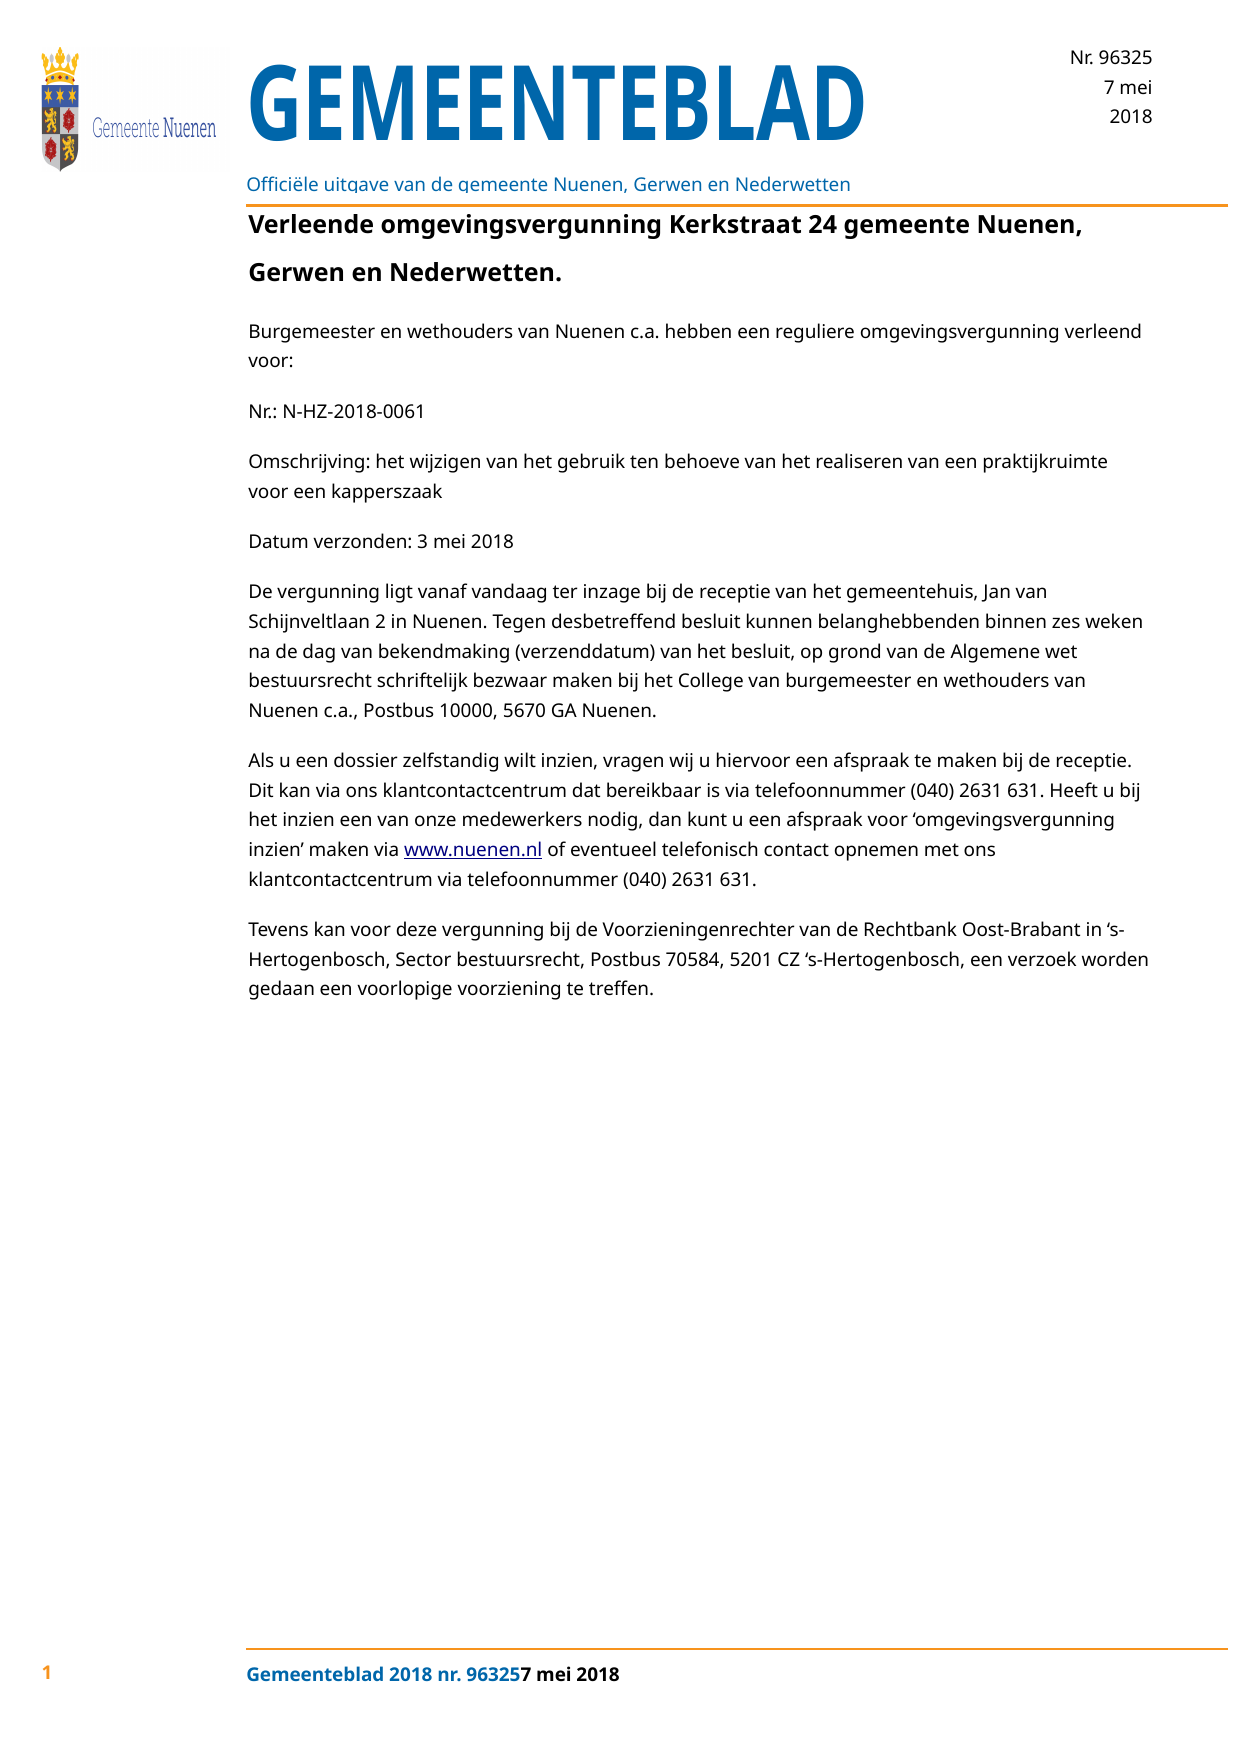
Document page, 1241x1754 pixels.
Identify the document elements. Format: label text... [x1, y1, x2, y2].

text Tevens kan voor deze vergunning bij de Voorzieningenrechter van de Rechtbank Oost-Brabant in ‘s-Hertogenbosch, Sector bestuursrecht, Postbus 70584, 5201 CZ ‘s-Hertogenbosch, een verzoek worden gedaan een voorlopige voorziening te treffen. [248, 916, 1152, 1001]
text Omschrijving: het wijzigen van het gebruik ten behoeve van het realiseren van een praktijkruimte voor een kapperszaak [248, 448, 1152, 504]
text Verleende omgevingsvergunning Kerkstraat 24 gemeente Nuenen, Gerwen en Nederwetten. [248, 207, 1152, 288]
text De vergunning ligt vanaf vandaag ter inzage bij de receptie van het gemeentehuis, Jan van Schijnveltlaan 2 in Nuenen. Tegen desbetreffend besluit kunnen belanghebbenden binnen zes weken na de dag van bekendmaking (verzenddatum) van het besluit, op grond van de Algemene wet bestuursrecht schriftelijk bezwaar maken bij het College van burgemeester en wethouders van Nuenen c.a., Postbus 10000, 5670 GA Nuenen. [248, 579, 1152, 723]
text Nr.: N-HZ-2018-0061 [248, 398, 1152, 424]
text Burgemeester en wethouders van Nuenen c.a. hebben een reguliere omgevingsvergunning verleend voor: [248, 318, 1152, 373]
text Als u een dossier zelfstandig wilt inzien, vragen wij u hiervoor een afspraak te maken bij de receptie. Dit kan via ons klantcontactcentrum dat bereikbaar is via telefoonnummer (040) 2631 631. Heeft u bij het inzien een van onze medewerkers nodig, dan kunt u een afspraak voor ‘omgevingsvergunning inzien’ maken via www.nuenen.nl of eventueel telefonisch contact opnemen met ons klantcontactcentrum via telefoonnummer (040) 2631 631. [248, 747, 1152, 892]
picture [41, 47, 231, 172]
text Datum verzonden: 3 mei 2018 [248, 528, 1152, 554]
